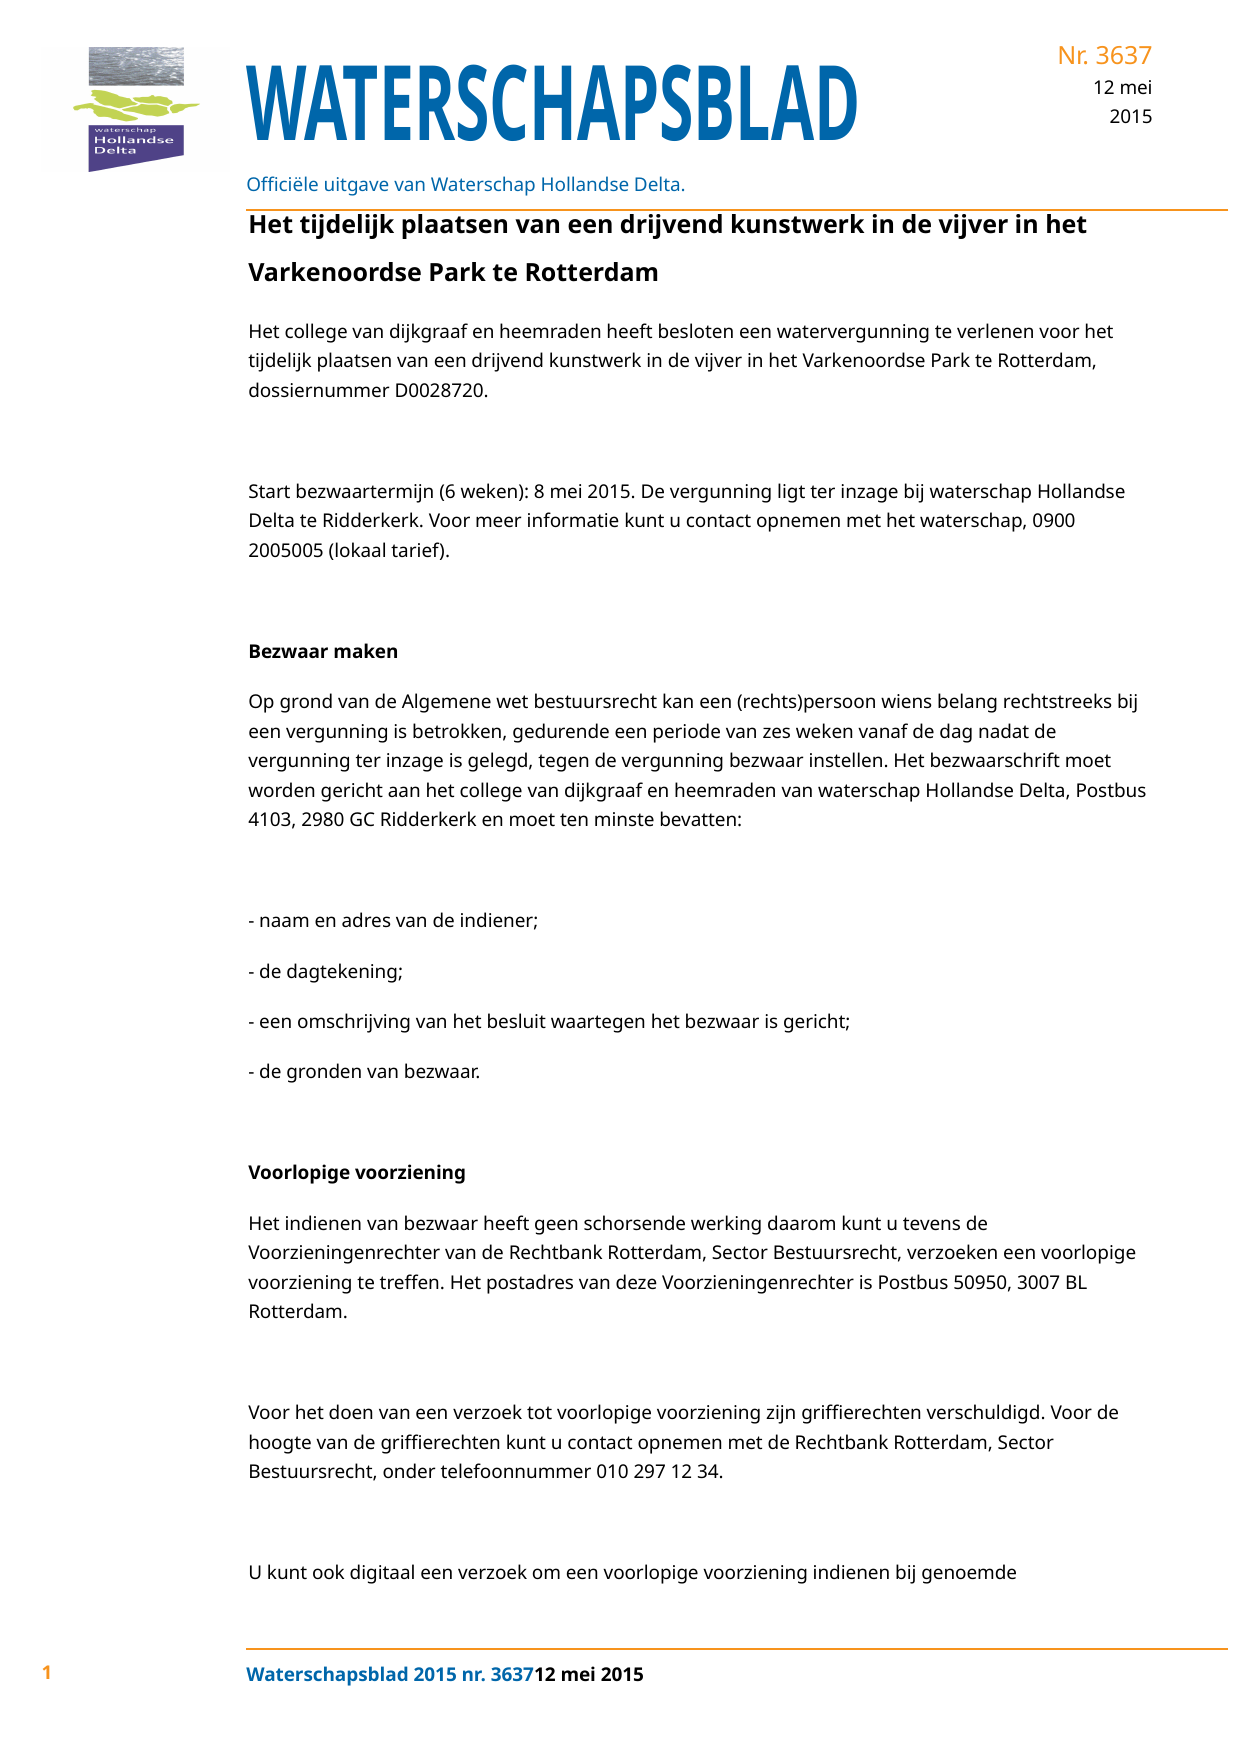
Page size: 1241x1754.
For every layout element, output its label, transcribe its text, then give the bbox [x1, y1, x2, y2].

text Het college van dijkgraaf en heemraden heeft besloten een watervergunning te verlenen voor het tijdelijk plaatsen van een drijvend kunstwerk in de vijver in het Varkenoordse Park te Rotterdam, dossiernummer D0028720. [248, 318, 1152, 403]
text Voorlopige voorziening [248, 1159, 1152, 1185]
text Voor het doen van een verzoek tot voorlopige voorziening zijn griffierechten verschuldigd. Voor de hoogte van de griffierechten kunt u contact opnemen met de Rechtbank Rotterdam, Sector Bestuursrecht, onder telefoonnummer 010 297 12 34. [248, 1399, 1152, 1484]
text - de gronden van bezwaar. [248, 1059, 1152, 1084]
text - naam en adres van de indiener; [248, 907, 1152, 933]
text Start bezwaartermijn (6 weken): 8 mei 2015. De vergunning ligt ter inzage bij waterschap Hollandse Delta te Ridderkerk. Voor meer informatie kunt u contact opnemen met het waterschap, 0900 2005005 (lokaal tarief). [248, 478, 1152, 563]
text - een omschrijving van het besluit waartegen het bezwaar is gericht; [248, 1008, 1152, 1034]
text Bezwaar maken [248, 638, 1152, 664]
text - de dagtekening; [248, 958, 1152, 984]
text Het tijdelijk plaatsen van een drijvend kunstwerk in de vijver in het Varkenoordse Park te Rotterdam [248, 211, 1152, 288]
text U kunt ook digitaal een verzoek om een voorlopige voorziening indienen bij genoemde [248, 1559, 1152, 1585]
text Op grond van de Algemene wet bestuursrecht kan een (rechts)persoon wiens belang rechtstreeks bij een vergunning is betrokken, gedurende een periode van zes weken vanaf de dag nadat de vergunning ter inzage is gelegd, tegen de vergunning bezwaar instellen. Het bezwaarschrift moet worden gericht aan het college van dijkgraaf en heemraden van waterschap Hollandse Delta, Postbus 4103, 2980 GC Ridderkerk en moet ten minste bevatten: [248, 688, 1152, 832]
text Het indienen van bezwaar heeft geen schorsende werking daarom kunt u tevens de Voorzieningenrechter van de Rechtbank Rotterdam, Sector Bestuursrecht, verzoeken een voorlopige voorziening te treffen. Het postadres van deze Voorzieningenrechter is Postbus 50950, 3007 BL Rotterdam. [248, 1210, 1152, 1324]
picture [41, 47, 231, 172]
